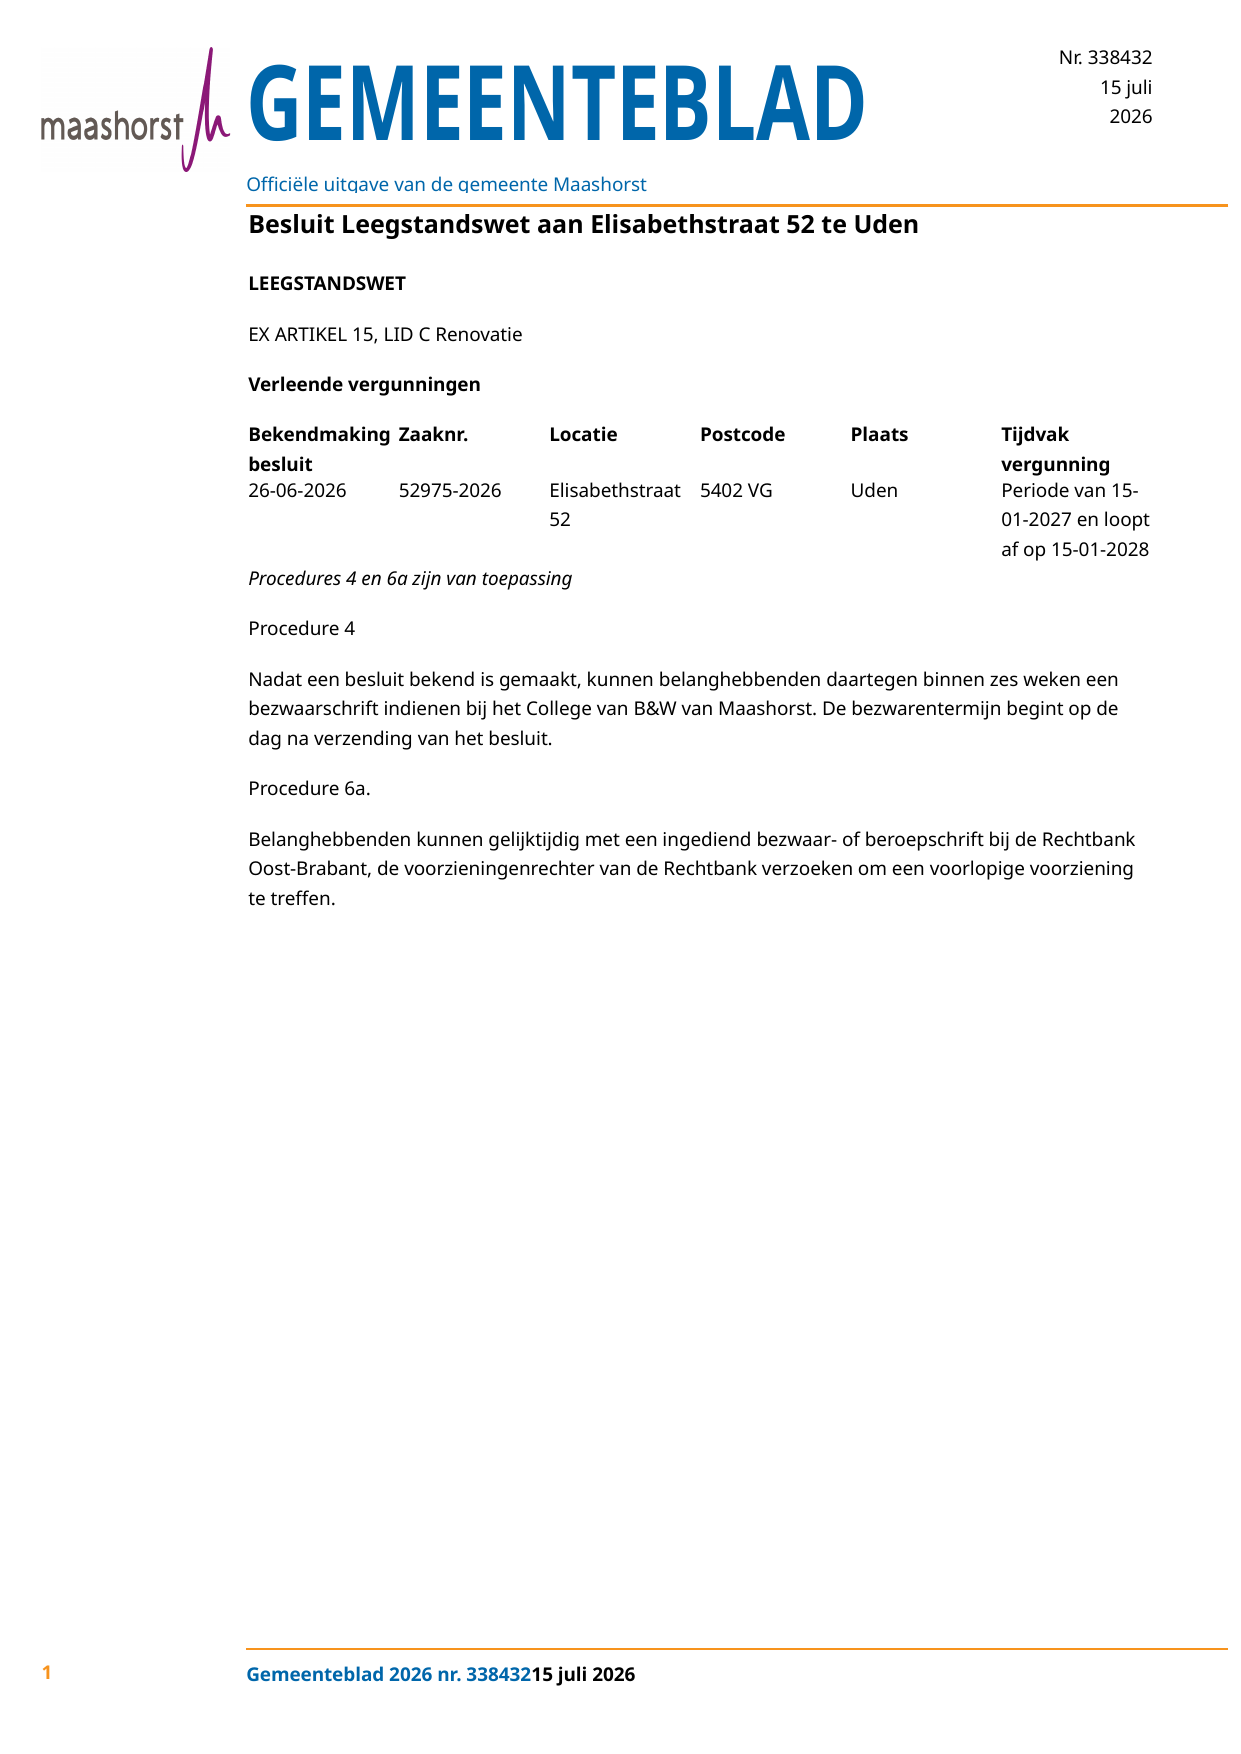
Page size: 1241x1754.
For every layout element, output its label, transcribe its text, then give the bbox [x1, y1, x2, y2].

table_header Bekendmaking besluit [248, 422, 398, 477]
text Procedure 6a. [248, 776, 1152, 801]
text Procedures 4 en 6a zijn van toepassing [248, 565, 1152, 591]
text Nadat een besluit bekend is gemaakt, kunnen belanghebbenden daartegen binnen zes weken een bezwaarschrift indienen bij het College van B&W van Maashorst. De bezwarentermijn begint op de dag na verzending van het besluit. [248, 666, 1152, 751]
table_header Locatie [549, 422, 700, 477]
text LEEGSTANDSWET [248, 270, 1152, 296]
table_header Zaaknr. [399, 422, 549, 477]
table_cell 52975-2026 [399, 477, 549, 562]
table_cell Elisabethstraat 52 [549, 477, 700, 562]
text Belanghebbenden kunnen gelijktijdig met een ingediend bezwaar- of beroepschrift bij de Rechtbank Oost-Brabant, de voorzieningenrechter van de Rechtbank verzoeken om een voorlopige voorziening te treffen. [248, 826, 1152, 911]
table_cell 26-06-2026 [248, 477, 398, 562]
table_cell Periode van 15-01-2027 en loopt af op 15-01-2028 [1001, 477, 1152, 562]
picture [41, 47, 231, 172]
table_cell 5402 VG [700, 477, 850, 562]
table_cell Uden [850, 477, 1001, 562]
table_header Postcode [700, 422, 850, 477]
table_header Tijdvak vergunning [1001, 422, 1152, 477]
text EX ARTIKEL 15, LID C Renovatie [248, 321, 1152, 346]
text Verleende vergunningen [248, 371, 1152, 397]
text Besluit Leegstandswet aan Elisabethstraat 52 te Uden [248, 207, 1152, 241]
table_header Plaats [850, 422, 1001, 477]
text Procedure 4 [248, 616, 1152, 641]
